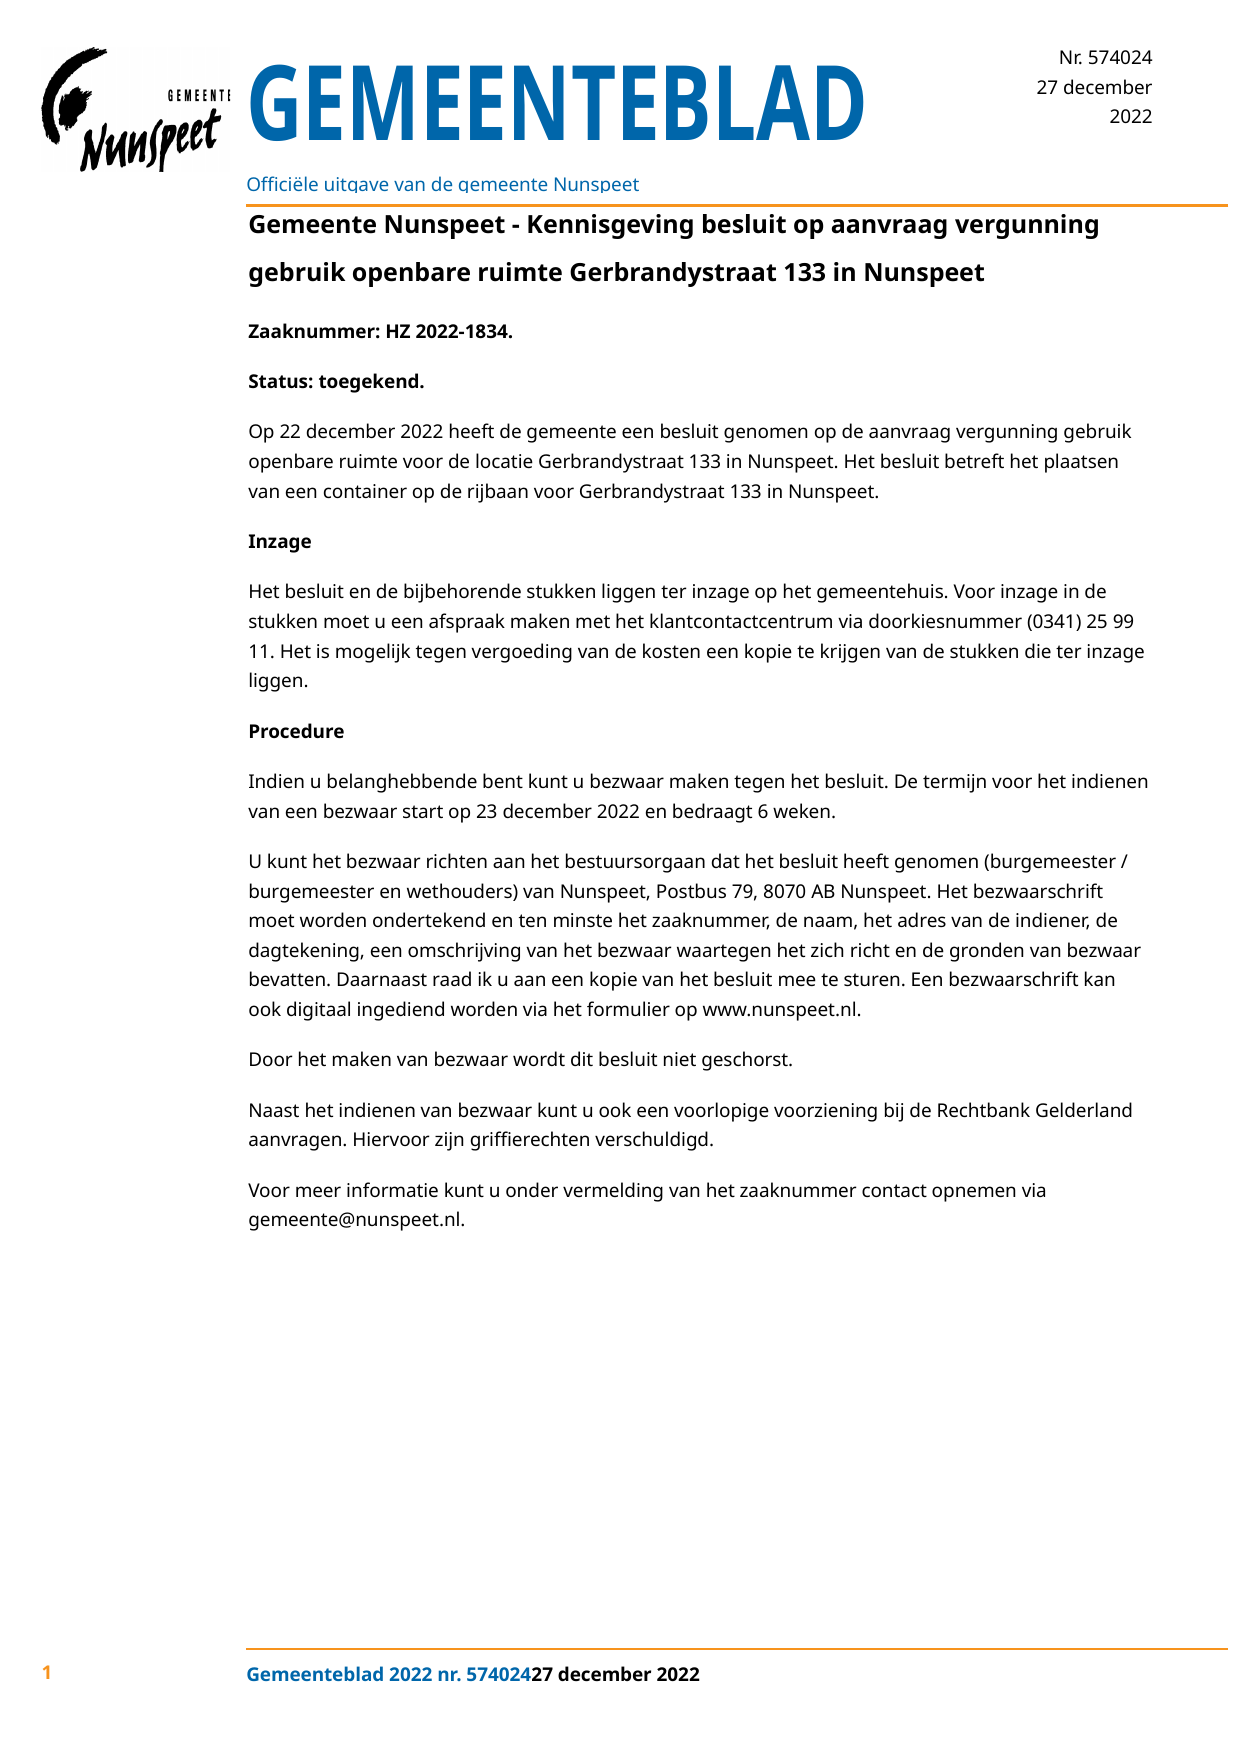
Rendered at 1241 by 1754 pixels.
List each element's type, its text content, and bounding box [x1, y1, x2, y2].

text Status: toegekend. [248, 368, 1152, 394]
text Voor meer informatie kunt u onder vermelding van het zaaknummer contact opnemen via gemeente@nunspeet.nl. [248, 1177, 1152, 1232]
text Het besluit en de bijbehorende stukken liggen ter inzage op het gemeentehuis. Voor inzage in de stukken moet u een afspraak maken met het klantcontactcentrum via doorkiesnummer (0341) 25 99 11. Het is mogelijk tegen vergoeding van de kosten een kopie te krijgen van de stukken die ter inzage liggen. [248, 579, 1152, 693]
text Door het maken van bezwaar wordt dit besluit niet geschorst. [248, 1047, 1152, 1072]
text Op 22 december 2022 heeft de gemeente een besluit genomen op de aanvraag vergunning gebruik openbare ruimte voor de locatie Gerbrandystraat 133 in Nunspeet. Het besluit betreft het plaatsen van een container op de rijbaan voor Gerbrandystraat 133 in Nunspeet. [248, 419, 1152, 504]
picture [41, 47, 231, 172]
text Procedure [248, 718, 1152, 744]
text Naast het indienen van bezwaar kunt u ook een voorlopige voorziening bij de Rechtbank Gelderland aanvragen. Hiervoor zijn griffierechten verschuldigd. [248, 1097, 1152, 1152]
text Gemeente Nunspeet - Kennisgeving besluit op aanvraag vergunning gebruik openbare ruimte Gerbrandystraat 133 in Nunspeet [248, 207, 1152, 288]
text Zaaknummer: HZ 2022-1834. [248, 318, 1152, 344]
text Inzage [248, 528, 1152, 554]
text U kunt het bezwaar richten aan het bestuursorgaan dat het besluit heeft genomen (burgemeester / burgemeester en wethouders) van Nunspeet, Postbus 79, 8070 AB Nunspeet. Het bezwaarschrift moet worden ondertekend en ten minste het zaaknummer, de naam, het adres van de indiener, de dagtekening, een omschrijving van het bezwaar waartegen het zich richt en de gronden van bezwaar bevatten. Daarnaast raad ik u aan een kopie van het besluit mee te sturen. Een bezwaarschrift kan ook digitaal ingediend worden via het formulier op www.nunspeet.nl. [248, 848, 1152, 1022]
text Indien u belanghebbende bent kunt u bezwaar maken tegen het besluit. De termijn voor het indienen van een bezwaar start op 23 december 2022 en bedraagt 6 weken. [248, 768, 1152, 824]
